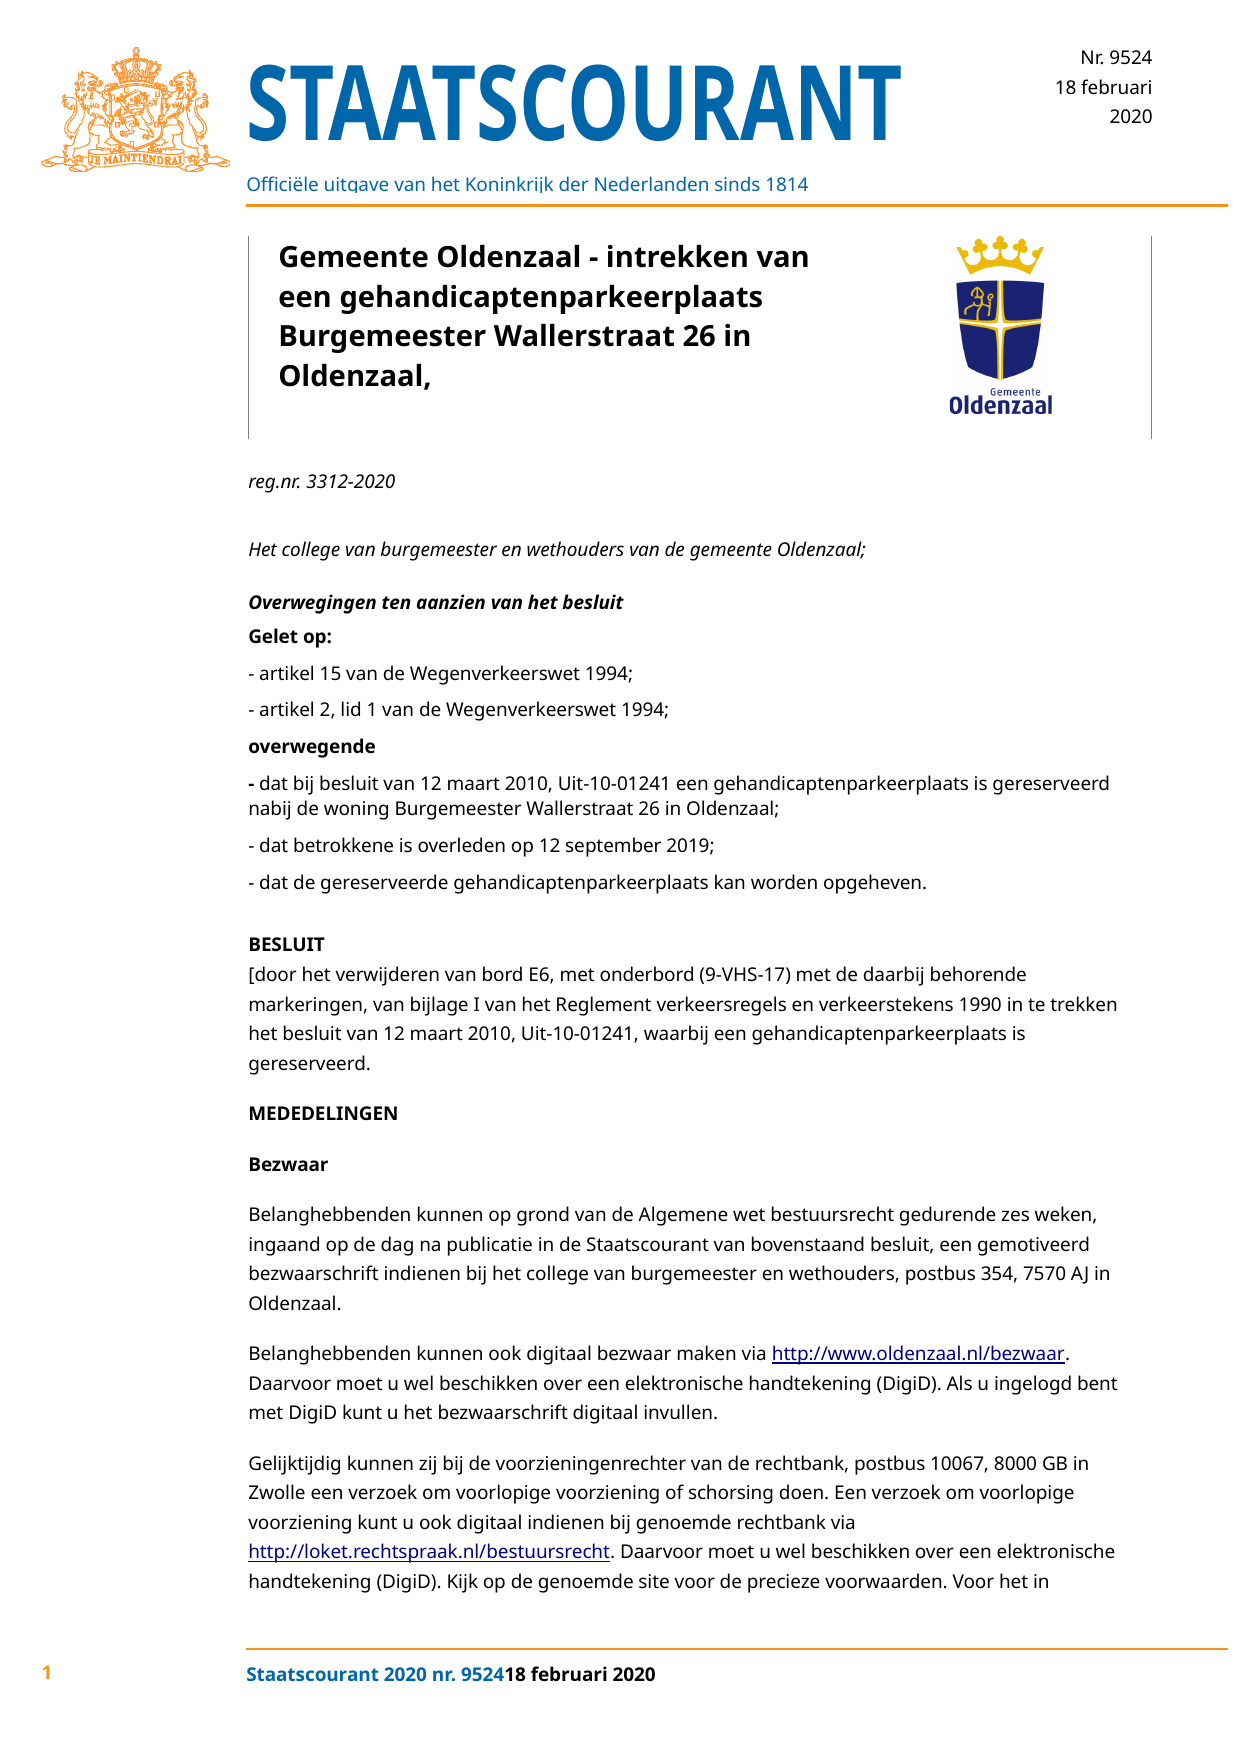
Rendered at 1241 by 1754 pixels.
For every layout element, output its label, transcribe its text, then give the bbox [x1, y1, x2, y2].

text Belanghebbenden kunnen ook digitaal bezwaar maken via http://www.oldenzaal.nl/bezwaar. Daarvoor moet u wel beschikken over een elektronische handtekening (DigiD). Als u ingelogd bent met DigiD kunt u het bezwaarschrift digitaal invullen. [248, 1340, 1152, 1425]
text MEDEDELINGEN [248, 1100, 1152, 1126]
text reg.nr. 3312-2020 [248, 469, 1152, 494]
picture [41, 47, 231, 172]
text - dat de gereserveerde gehandicaptenparkeerplaats kan worden opgeheven. [248, 869, 1152, 895]
text BESLUIT [248, 932, 1152, 957]
text Belanghebbenden kunnen op grond van de Algemene wet bestuursrecht gedurende zes weken, ingaand op de dag na publicatie in de Staatscourant van bovenstaand besluit, een gemotiveerd bezwaarschrift indienen bij het college van burgemeester en wethouders, postbus 354, 7570 AJ in Oldenzaal. [248, 1201, 1152, 1316]
text Overwegingen ten aanzien van het besluit [248, 589, 1152, 615]
text - dat betrokkene is overleden op 12 september 2019; [248, 832, 1152, 858]
table_header [1052, 236, 1151, 413]
table_header Gemeente Oldenzaal - intrekken van een gehandicaptenparkeerplaats Burgemeester Wallerstraat 26 in Oldenzaal, [249, 236, 850, 439]
text Het college van burgemeester en wethouders van de gemeente Oldenzaal; [248, 536, 1152, 562]
text - artikel 15 van de Wegenverkeerswet 1994; [248, 660, 1152, 686]
text - artikel 2, lid 1 van de Wegenverkeerswet 1994; [248, 697, 1152, 722]
text Bezwaar [248, 1151, 1152, 1177]
text Gelet op: [248, 623, 1152, 649]
text overwegende [248, 733, 1152, 759]
text Gelijktijdig kunnen zij bij de voorzieningenrechter van de rechtbank, postbus 10067, 8000 GB in Zwolle een verzoek om voorlopige voorziening of schorsing doen. Een verzoek om voorlopige voorziening kunt u ook digitaal indienen bij genoemde rechtbank via http://loket.rechtspraak.nl/bestuursrecht. Daarvoor moet u wel beschikken over een elektronische handtekening (DigiD). Kijk op de genoemde site voor de precieze voorwaarden. Voor het in [248, 1450, 1152, 1594]
table_header [850, 414, 1151, 439]
table_header [850, 236, 949, 413]
text - dat bij besluit van 12 maart 2010, Uit-10-01241 een gehandicaptenparkeerplaats is gereserveerd nabij de woning Burgemeester Wallerstraat 26 in Oldenzaal; [248, 770, 1152, 821]
picture [949, 236, 1052, 414]
text [door het verwijderen van bord E6, met onderbord (9-VHS-17) met de daarbij behorende markeringen, van bijlage I van het Reglement verkeersregels en verkeerstekens 1990 in te trekken het besluit van 12 maart 2010, Uit-10-01241, waarbij een gehandicaptenparkeerplaats is gereserveerd. [248, 961, 1152, 1076]
